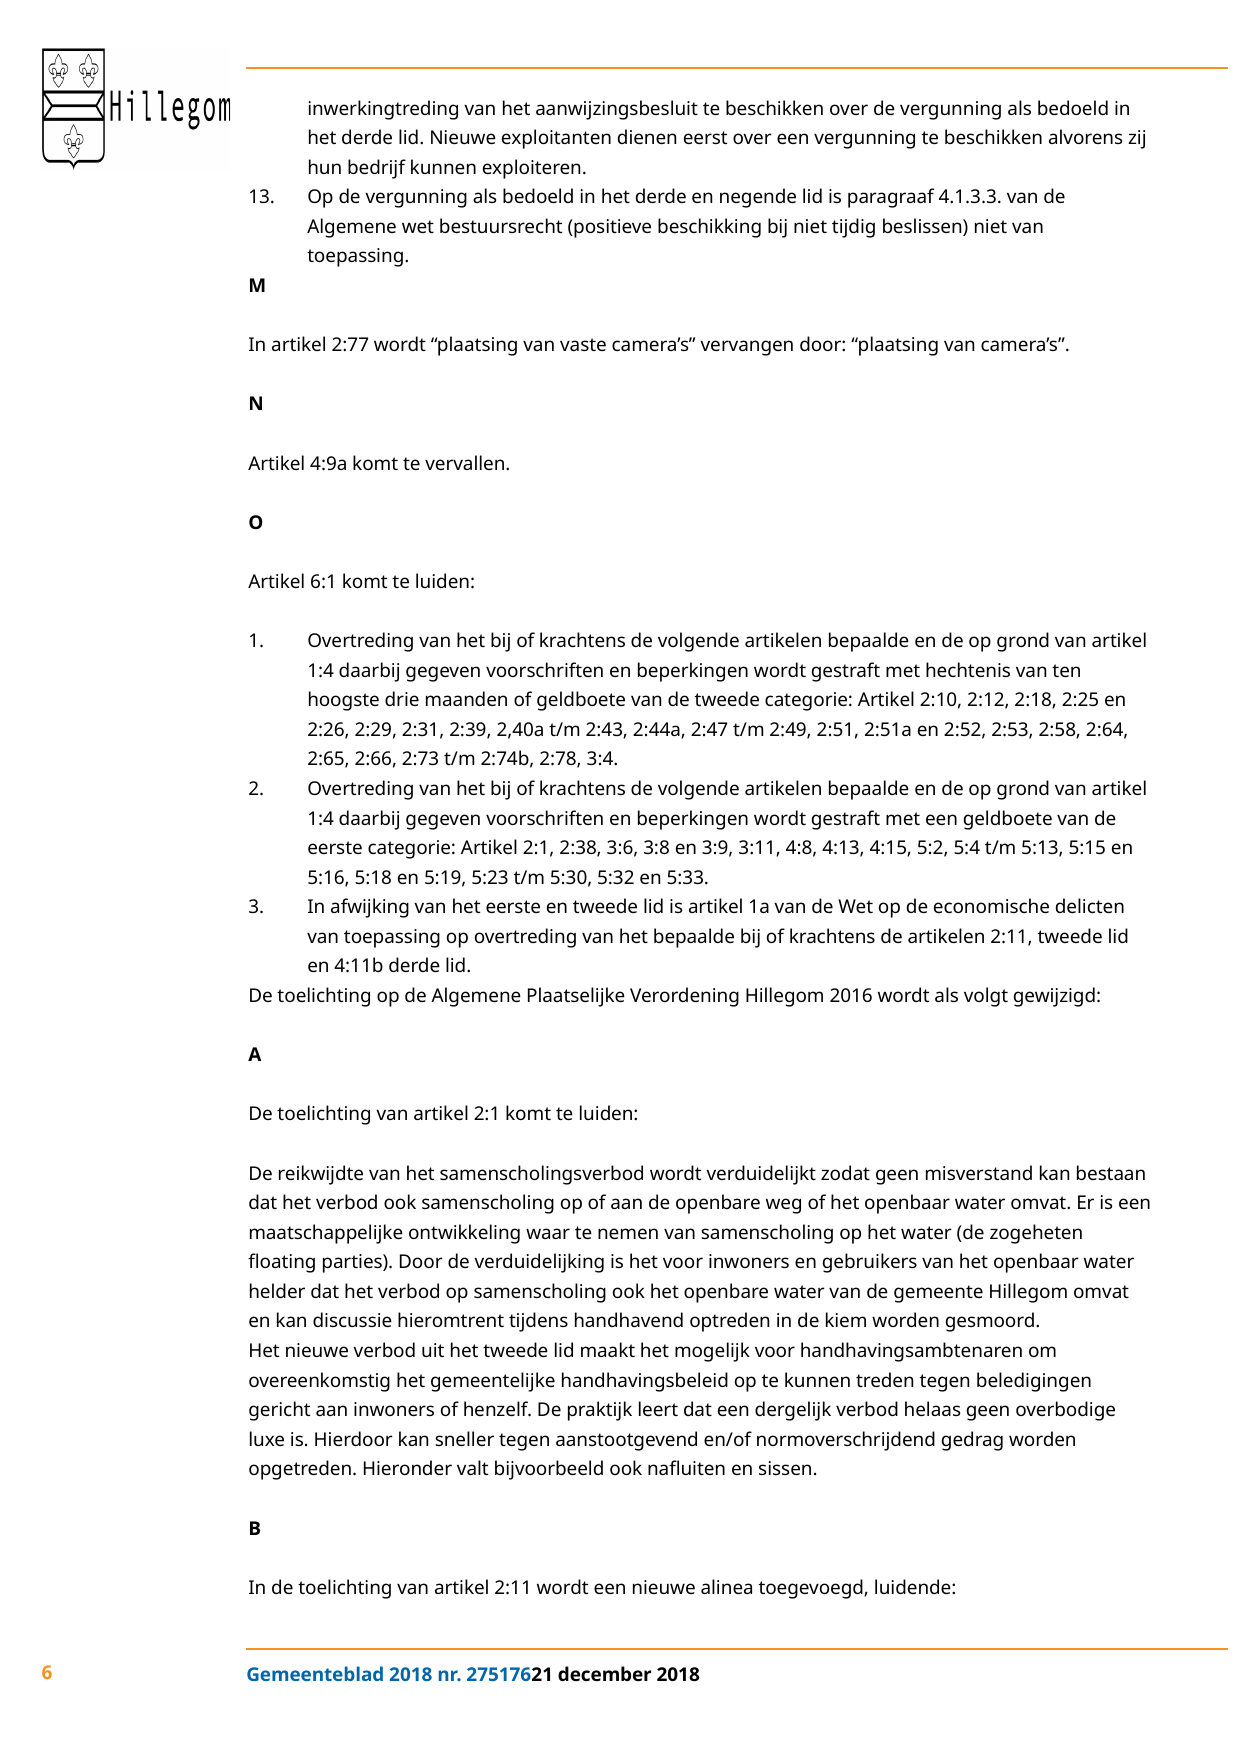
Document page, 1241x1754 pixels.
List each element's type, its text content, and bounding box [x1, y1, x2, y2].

list In afwijking van het eerste en tweede lid is artikel 1a van de Wet op de economische delicten van toepassing op overtreding van het bepaalde bij of krachtens de artikelen 2:11, tweede lid en 4:11b derde lid. [248, 893, 1152, 978]
text In de toelichting van artikel 2:11 wordt een nieuwe alinea toegevoegd, luidende: [248, 1574, 1152, 1600]
text B [248, 1515, 1152, 1541]
text Artikel 6:1 komt te luiden: [248, 568, 1152, 594]
text N [248, 391, 1152, 416]
text A [248, 1041, 1152, 1067]
list Overtreding van het bij of krachtens de volgende artikelen bepaalde en de op grond van artikel 1:4 daarbij gegeven voorschriften en beperkingen wordt gestraft met hechtenis van ten hoogste drie maanden of geldboete van de tweede categorie: Artikel 2:10, 2:12, 2:18, 2:25 en 2:26, 2:29, 2:31, 2:39, 2,40a t/m 2:43, 2:44a, 2:47 t/m 2:49, 2:51, 2:51a en 2:52, 2:53, 2:58, 2:64, 2:65, 2:66, 2:73 t/m 2:74b, 2:78, 3:4. [248, 627, 1152, 771]
list inwerkingtreding van het aanwijzingsbesluit te beschikken over de vergunning als bedoeld in het derde lid. Nieuwe exploitanten dienen eerst over een vergunning te beschikken alvorens zij hun bedrijf kunnen exploiteren. [248, 95, 1152, 180]
text O [248, 509, 1152, 535]
text De toelichting van artikel 2:1 komt te luiden: [248, 1101, 1152, 1126]
text Het nieuwe verbod uit het tweede lid maakt het mogelijk voor handhavingsambtenaren om overeenkomstig het gemeentelijke handhavingsbeleid op te kunnen treden tegen beledigingen gericht aan inwoners of henzelf. De praktijk leert dat een dergelijk verbod helaas geen overbodige luxe is. Hierdoor kan sneller tegen aanstootgevend en/of normoverschrijdend gedrag worden opgetreden. Hieronder valt bijvoorbeeld ook nafluiten en sissen. [248, 1337, 1152, 1481]
text M [248, 272, 1152, 298]
text Artikel 4:9a komt te vervallen. [248, 450, 1152, 476]
text De reikwijdte van het samenscholingsverbod wordt verduidelijkt zodat geen misverstand kan bestaan dat het verbod ook samenscholing op of aan de openbare weg of het openbaar water omvat. Er is een maatschappelijke ontwikkeling waar te nemen van samenscholing op het water (de zogeheten floating parties). Door de verduidelijking is het voor inwoners en gebruikers van het openbaar water helder dat het verbod op samenscholing ook het openbare water van de gemeente Hillegom omvat en kan discussie hieromtrent tijdens handhavend optreden in de kiem worden gesmoord. [248, 1160, 1152, 1333]
picture [41, 47, 231, 172]
text In artikel 2:77 wordt “plaatsing van vaste camera’s” vervangen door: “plaatsing van camera’s”. [248, 331, 1152, 357]
list Op de vergunning als bedoeld in het derde en negende lid is paragraaf 4.1.3.3. van de Algemene wet bestuursrecht (positieve beschikking bij niet tijdig beslissen) niet van toepassing. [248, 183, 1152, 268]
list Overtreding van het bij of krachtens de volgende artikelen bepaalde en de op grond van artikel 1:4 daarbij gegeven voorschriften en beperkingen wordt gestraft met een geldboete van de eerste categorie: Artikel 2:1, 2:38, 3:6, 3:8 en 3:9, 3:11, 4:8, 4:13, 4:15, 5:2, 5:4 t/m 5:13, 5:15 en 5:16, 5:18 en 5:19, 5:23 t/m 5:30, 5:32 en 5:33. [248, 775, 1152, 890]
text De toelichting op de Algemene Plaatselijke Verordening Hillegom 2016 wordt als volgt gewijzigd: [248, 982, 1152, 1008]
